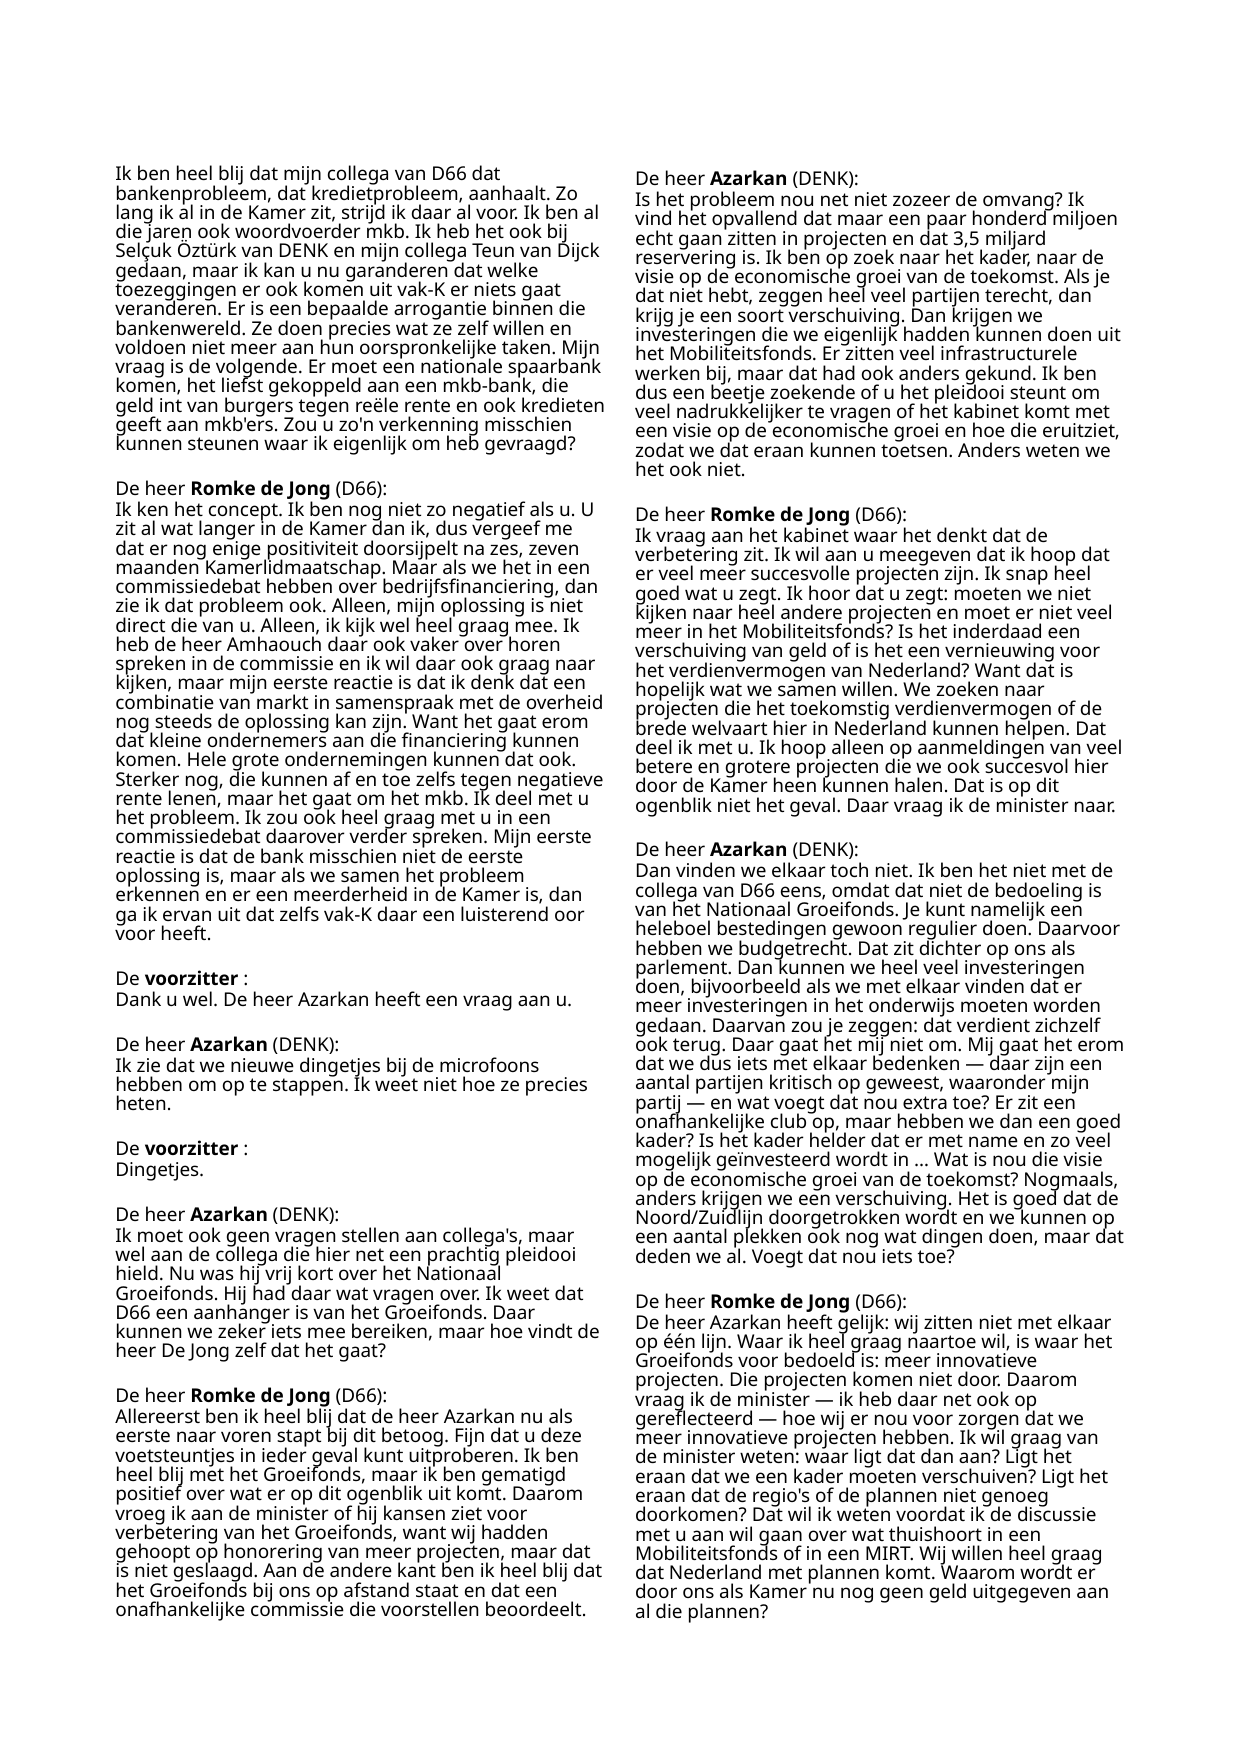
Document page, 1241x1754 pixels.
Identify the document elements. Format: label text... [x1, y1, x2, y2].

text De voorzitter : [115, 1135, 605, 1161]
text Ik moet ook geen vragen stellen aan collega's, maar wel aan de collega die hier net een prachtig pleidooi hield. Nu was hij vrij kort over het Nationaal Groeifonds. Hij had daar wat vragen over. Ik weet dat D66 een aanhanger is van het Groeifonds. Daar kunnen we zeker iets mee bereiken, maar hoe vindt de heer De Jong zelf dat het gaat? [115, 1227, 605, 1362]
text De heer Romke de Jong (D66): [115, 1382, 605, 1408]
text De heer Azarkan (DENK): [635, 837, 1125, 862]
text Ik vraag aan het kabinet waar het denkt dat de verbetering zit. Ik wil aan u meegeven dat ik hoop dat er veel meer succesvolle projecten zijn. Ik snap heel goed wat u zegt. Ik hoor dat u zegt: moeten we niet kijken naar heel andere projecten en moet er niet veel meer in het Mobiliteitsfonds? Is het inderdaad een verschuiving van geld of is het een vernieuwing voor het verdienvermogen van Nederland? Want dat is hopelijk wat we samen willen. We zoeken naar projecten die het toekomstig verdienvermogen of de brede welvaart hier in Nederland kunnen helpen. Dat deel ik met u. Ik hoop alleen op aanmeldingen van veel betere en grotere projecten die we ook succesvol hier door de Kamer heen kunnen halen. Dat is op dit ogenblik niet het geval. Daar vraag ik de minister naar. [635, 527, 1125, 816]
text Ik zie dat we nieuwe dingetjes bij de microfoons hebben om op te stappen. Ik weet niet hoe ze precies heten. [115, 1057, 605, 1114]
text De heer Romke de Jong (D66): [635, 1288, 1125, 1314]
text De heer Azarkan (DENK): [115, 1031, 605, 1057]
text De heer Romke de Jong (D66): [115, 475, 605, 501]
text Dingetjes. [115, 1161, 605, 1180]
text De heer Azarkan (DENK): [635, 165, 1125, 191]
text Is het probleem nou net niet zozeer de omvang? Ik vind het opvallend dat maar een paar honderd miljoen echt gaan zitten in projecten en dat 3,5 miljard reservering is. Ik ben op zoek naar het kader, naar de visie op de economische groei van de toekomst. Als je dat niet hebt, zeggen heel veel partijen terecht, dan krijg je een soort verschuiving. Dan krijgen we investeringen die we eigenlijk hadden kunnen doen uit het Mobiliteitsfonds. Er zitten veel infrastructurele werken bij, maar dat had ook anders gekund. Ik ben dus een beetje zoekende of u het pleidooi steunt om veel nadrukkelijker te vragen of het kabinet komt met een visie op de economische groei en hoe die eruitziet, zodat we dat eraan kunnen toetsen. Anders weten we het ook niet. [635, 191, 1125, 480]
text Ik ken het concept. Ik ben nog niet zo negatief als u. U zit al wat langer in de Kamer dan ik, dus vergeef me dat er nog enige positiviteit doorsijpelt na zes, zeven maanden Kamerlidmaatschap. Maar als we het in een commissiedebat hebben over bedrijfsfinanciering, dan zie ik dat probleem ook. Alleen, mijn oplossing is niet direct die van u. Alleen, ik kijk wel heel graag mee. Ik heb de heer Amhaouch daar ook vaker over horen spreken in de commissie en ik wil daar ook graag naar kijken, maar mijn eerste reactie is dat ik denk dat een combinatie van markt in samenspraak met de overheid nog steeds de oplossing kan zijn. Want het gaat erom dat kleine ondernemers aan die financiering kunnen komen. Hele grote ondernemingen kunnen dat ook. Sterker nog, die kunnen af en toe zelfs tegen negatieve rente lenen, maar het gaat om het mkb. Ik deel met u het probleem. Ik zou ook heel graag met u in een commissiedebat daarover verder spreken. Mijn eerste reactie is dat de bank misschien niet de eerste oplossing is, maar als we samen het probleem erkennen en er een meerderheid in de Kamer is, dan ga ik ervan uit dat zelfs vak-K daar een luisterend oor voor heeft. [115, 501, 605, 944]
text Dan vinden we elkaar toch niet. Ik ben het niet met de collega van D66 eens, omdat dat niet de bedoeling is van het Nationaal Groeifonds. Je kunt namelijk een heleboel bestedingen gewoon regulier doen. Daarvoor hebben we budgetrecht. Dat zit dichter op ons als parlement. Dan kunnen we heel veel investeringen doen, bijvoorbeeld als we met elkaar vinden dat er meer investeringen in het onderwijs moeten worden gedaan. Daarvan zou je zeggen: dat verdient zichzelf ook terug. Daar gaat het mij niet om. Mij gaat het erom dat we dus iets met elkaar bedenken — daar zijn een aantal partijen kritisch op geweest, waaronder mijn partij — en wat voegt dat nou extra toe? Er zit een onafhankelijke club op, maar hebben we dan een goed kader? Is het kader helder dat er met name en zo veel mogelijk geïnvesteerd wordt in … Wat is nou die visie op de economische groei van de toekomst? Nogmaals, anders krijgen we een verschuiving. Het is goed dat de Noord/Zuidlijn doorgetrokken wordt en we kunnen op een aantal plekken ook nog wat dingen doen, maar dat deden we al. Voegt dat nou iets toe? [635, 862, 1125, 1267]
text De heer Azarkan heeft gelijk: wij zitten niet met elkaar op één lijn. Waar ik heel graag naartoe wil, is waar het Groeifonds voor bedoeld is: meer innovatieve projecten. Die projecten komen niet door. Daarom vraag ik de minister — ik heb daar net ook op gereflecteerd — hoe wij er nou voor zorgen dat we meer innovatieve projecten hebben. Ik wil graag van de minister weten: waar ligt dat dan aan? Ligt het eraan dat we een kader moeten verschuiven? Ligt het eraan dat de regio's of de plannen niet genoeg doorkomen? Dat wil ik weten voordat ik de discussie met u aan wil gaan over wat thuishoort in een Mobiliteitsfonds of in een MIRT. Wij willen heel graag dat Nederland met plannen komt. Waarom wordt er door ons als Kamer nu nog geen geld uitgegeven aan al die plannen? [635, 1314, 1125, 1622]
text De voorzitter : [115, 965, 605, 991]
text De heer Romke de Jong (D66): [635, 501, 1125, 527]
text Dank u wel. De heer Azarkan heeft een vraag aan u. [115, 991, 605, 1010]
text Allereerst ben ik heel blij dat de heer Azarkan nu als eerste naar voren stapt bij dit betoog. Fijn dat u deze voetsteuntjes in ieder geval kunt uitproberen. Ik ben heel blij met het Groeifonds, maar ik ben gematigd positief over wat er op dit ogenblik uit komt. Daarom vroeg ik aan de minister of hij kansen ziet voor verbetering van het Groeifonds, want wij hadden gehoopt op honorering van meer projecten, maar dat is niet geslaagd. Aan de andere kant ben ik heel blij dat het Groeifonds bij ons op afstand staat en dat een onafhankelijke commissie die voorstellen beoordeelt. [115, 1408, 605, 1620]
text De heer Azarkan (DENK): [115, 1201, 605, 1227]
text Ik ben heel blij dat mijn collega van D66 dat bankenprobleem, dat kredietprobleem, aanhaalt. Zo lang ik al in de Kamer zit, strijd ik daar al voor. Ik ben al die jaren ook woordvoerder mkb. Ik heb het ook bij Selçuk Öztürk van DENK en mijn collega Teun van Dijck gedaan, maar ik kan u nu garanderen dat welke toezeggingen er ook komen uit vak-K er niets gaat veranderen. Er is een bepaalde arrogantie binnen die bankenwereld. Ze doen precies wat ze zelf willen en voldoen niet meer aan hun oorspronkelijke taken. Mijn vraag is de volgende. Er moet een nationale spaarbank komen, het liefst gekoppeld aan een mkb-bank, die geld int van burgers tegen reële rente en ook kredieten geeft aan mkb'ers. Zou u zo'n verkenning misschien kunnen steunen waar ik eigenlijk om heb gevraagd? [115, 165, 605, 454]
